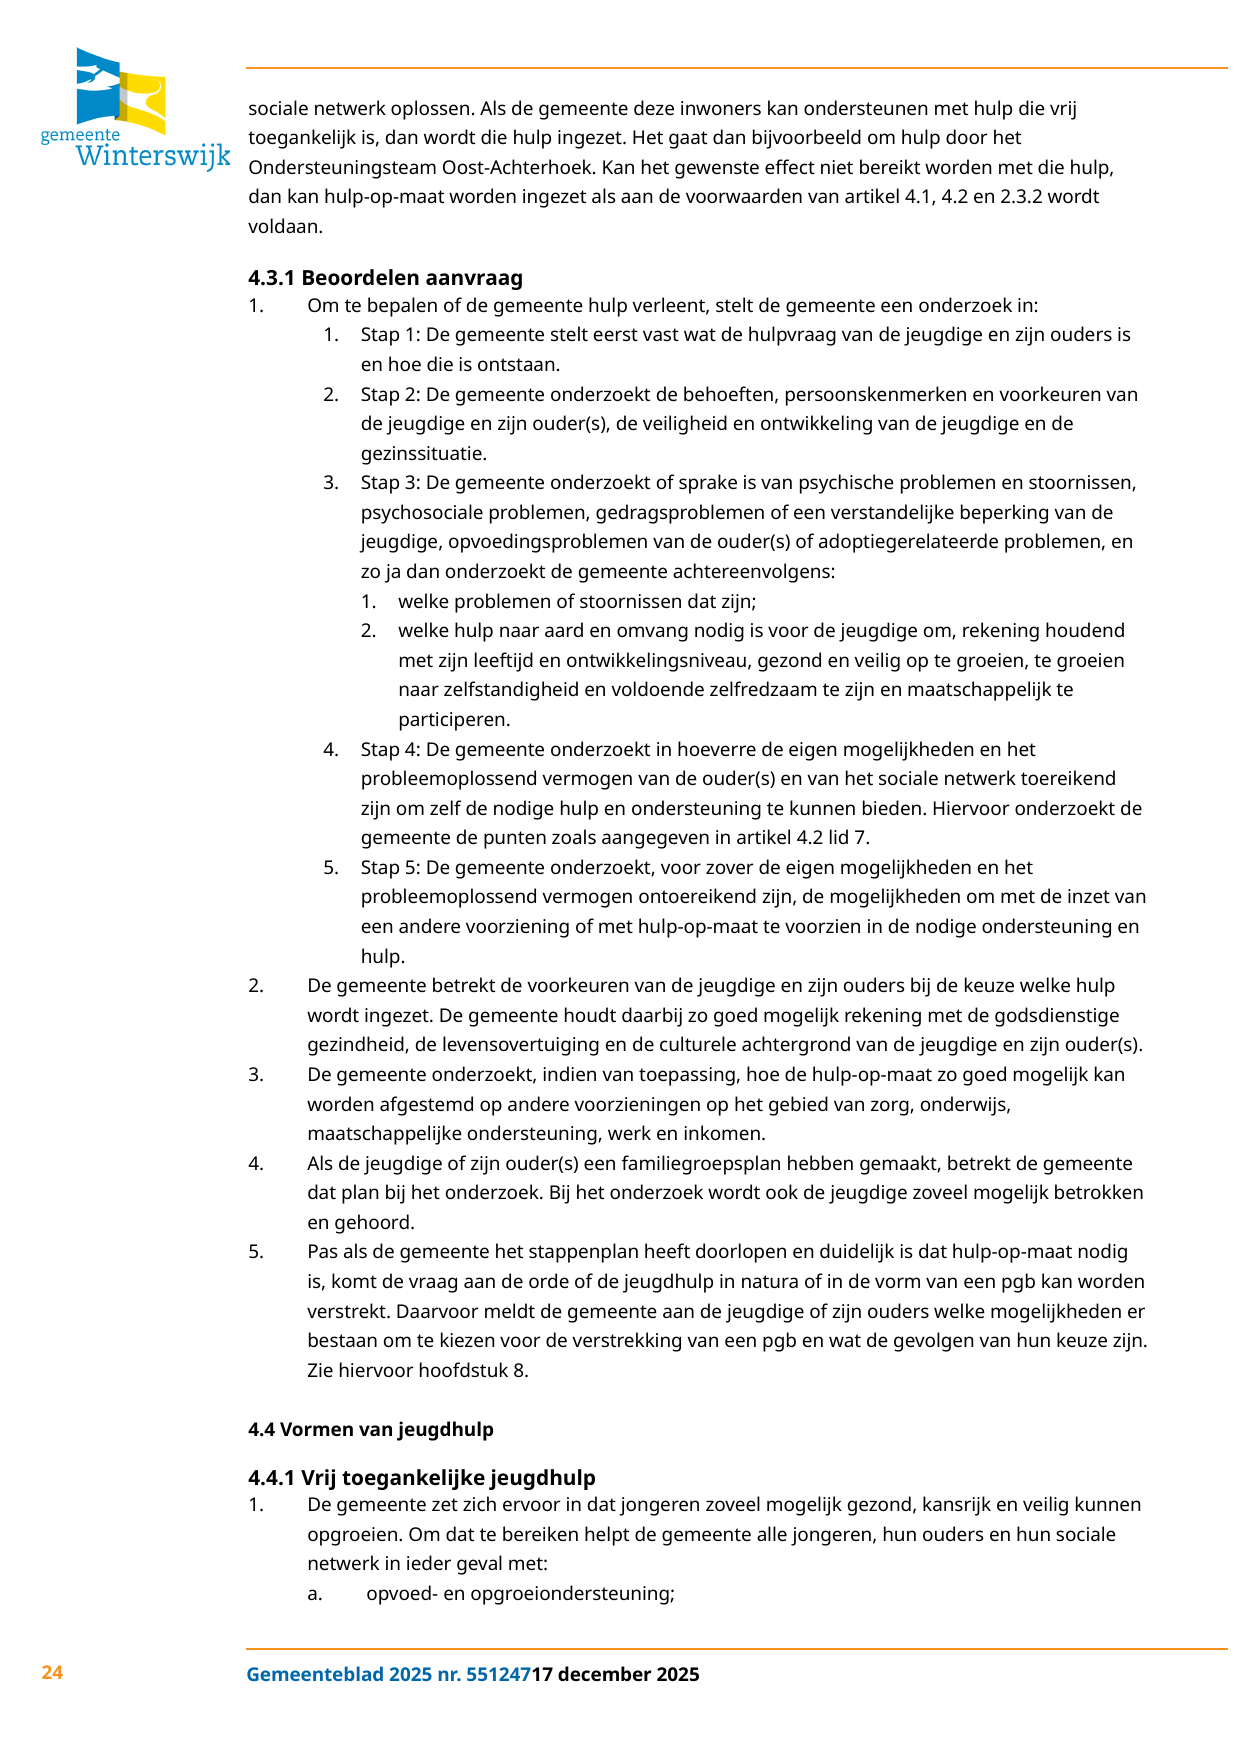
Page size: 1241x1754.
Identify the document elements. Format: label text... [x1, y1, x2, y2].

list Als de jeugdige of zijn ouder(s) een familiegroepsplan hebben gemaakt, betrekt de gemeente dat plan bij het onderzoek. Bij het onderzoek wordt ook de jeugdige zoveel mogelijk betrokken en gehoord. [248, 1150, 1152, 1235]
picture [41, 47, 231, 172]
list De gemeente onderzoekt, indien van toepassing, hoe de hulp-op-maat zo goed mogelijk kan worden afgestemd op andere voorzieningen op het gebied van zorg, onderwijs, maatschappelijke ondersteuning, werk en inkomen. [248, 1061, 1152, 1146]
text 4.4.1 Vrij toegankelijke jeugdhulp [248, 1463, 1152, 1491]
list welke hulp naar aard en omvang nodig is voor de jeugdige om, rekening houdend met zijn leeftijd en ontwikkelingsniveau, gezond en veilig op te groeien, te groeien naar zelfstandigheid en voldoende zelfredzaam te zijn en maatschappelijk te participeren. [361, 617, 1152, 732]
text 4.4 Vormen van jeugdhulp [248, 1416, 1152, 1442]
text 4.3.1 Beoordelen aanvraag [248, 263, 1152, 292]
list Stap 4: De gemeente onderzoekt in hoeverre de eigen mogelijkheden en het probleemoplossend vermogen van de ouder(s) en van het sociale netwerk toereikend zijn om zelf de nodige hulp en ondersteuning te kunnen bieden. Hiervoor onderzoekt de gemeente de punten zoals aangegeven in artikel 4.2 lid 7. [323, 736, 1152, 850]
text sociale netwerk oplossen. Als de gemeente deze inwoners kan ondersteunen met hulp die vrij toegankelijk is, dan wordt die hulp ingezet. Het gaat dan bijvoorbeeld om hulp door het Ondersteuningsteam Oost-Achterhoek. Kan het gewenste effect niet bereikt worden met die hulp, dan kan hulp-op-maat worden ingezet als aan de voorwaarden van artikel 4.1, 4.2 en 2.3.2 wordt voldaan. [248, 95, 1152, 239]
picture [225, 153, 231, 162]
list Stap 2: De gemeente onderzoekt de behoeften, persoonskenmerken en voorkeuren van de jeugdige en zijn ouder(s), de veiligheid en ontwikkeling van de jeugdige en de gezinssituatie. [323, 381, 1152, 466]
list Stap 5: De gemeente onderzoekt, voor zover de eigen mogelijkheden en het probleemoplossend vermogen ontoereikend zijn, de mogelijkheden om met de inzet van een andere voorziening of met hulp-op-maat te voorzien in de nodige ondersteuning en hulp. [323, 854, 1152, 968]
list Stap 3: De gemeente onderzoekt of sprake is van psychische problemen en stoornissen, psychosociale problemen, gedragsproblemen of een verstandelijke beperking van de jeugdige, opvoedingsproblemen van de ouder(s) of adoptiegerelateerde problemen, en zo ja dan onderzoekt de gemeente achtereenvolgens: [323, 469, 1152, 584]
list opvoed- en opgroeiondersteuning; [307, 1580, 1152, 1606]
list Stap 1: De gemeente stelt eerst vast wat de hulpvraag van de jeugdige en zijn ouders is en hoe die is ontstaan. [323, 322, 1152, 377]
list De gemeente betrekt de voorkeuren van de jeugdige en zijn ouders bij de keuze welke hulp wordt ingezet. De gemeente houdt daarbij zo goed mogelijk rekening met de godsdienstige gezindheid, de levensovertuiging en de culturele achtergrond van de jeugdige en zijn ouder(s). [248, 972, 1152, 1057]
list welke problemen of stoornissen dat zijn; [361, 588, 1152, 613]
list Om te bepalen of de gemeente hulp verleent, stelt de gemeente een onderzoek in: [248, 292, 1152, 318]
list De gemeente zet zich ervoor in dat jongeren zoveel mogelijk gezond, kansrijk en veilig kunnen opgroeien. Om dat te bereiken helpt de gemeente alle jongeren, hun ouders en hun sociale netwerk in ieder geval met: [248, 1491, 1152, 1576]
list Pas als de gemeente het stappenplan heeft doorlopen en duidelijk is dat hulp-op-maat nodig is, komt de vraag aan de orde of de jeugdhulp in natura of in de vorm van een pgb kan worden verstrekt. Daarvoor meldt de gemeente aan de jeugdige of zijn ouders welke mogelijkheden er bestaan om te kiezen voor de verstrekking van een pgb en wat de gevolgen van hun keuze zijn. Zie hiervoor hoofdstuk 8. [248, 1239, 1152, 1383]
